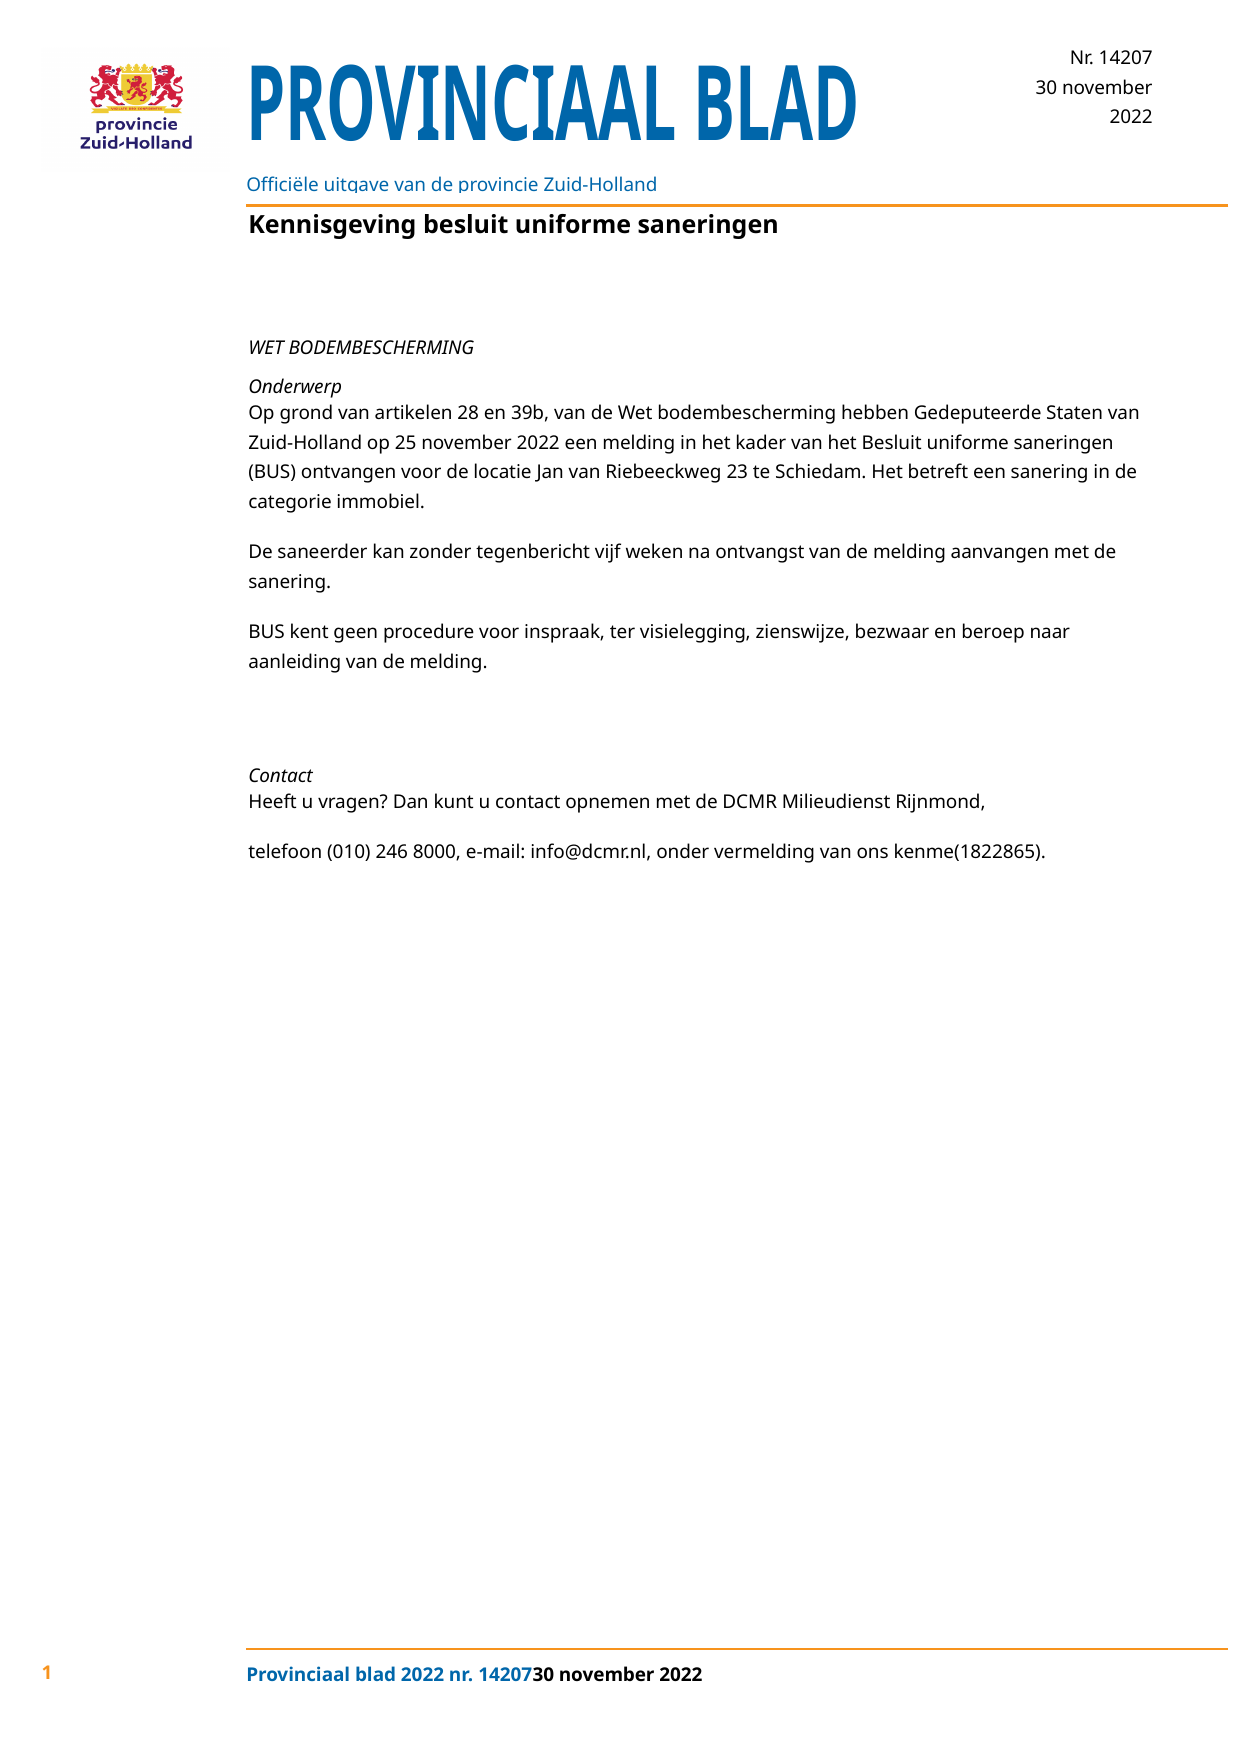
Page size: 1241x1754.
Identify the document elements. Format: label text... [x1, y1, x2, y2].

text De saneerder kan zonder tegenbericht vijf weken na ontvangst van de melding aanvangen met de sanering. [248, 538, 1152, 594]
text WET BODEMBESCHERMING [248, 334, 1152, 360]
text Kennisgeving besluit uniforme saneringen [248, 207, 1152, 241]
text Heeft u vragen? Dan kunt u contact opnemen met de DCMR Milieudienst Rijnmond, [248, 788, 1152, 814]
text Contact [248, 762, 1152, 788]
text Op grond van artikelen 28 en 39b, van de Wet bodembescherming hebben Gedeputeerde Staten van Zuid-Holland op 25 november 2022 een melding in het kader van het Besluit uniforme saneringen (BUS) ontvangen voor de locatie Jan van Riebeeckweg 23 te Schiedam. Het betreft een sanering in de categorie immobiel. [248, 399, 1152, 514]
text telefoon (010) 246 8000, e-mail: info@dcmr.nl, onder vermelding van ons kenme(1822865). [248, 838, 1152, 864]
text BUS kent geen procedure voor inspraak, ter visielegging, zienswijze, bezwaar en beroep naar aanleiding van de melding. [248, 618, 1152, 674]
picture [41, 47, 231, 172]
text Onderwerp [248, 373, 1152, 399]
